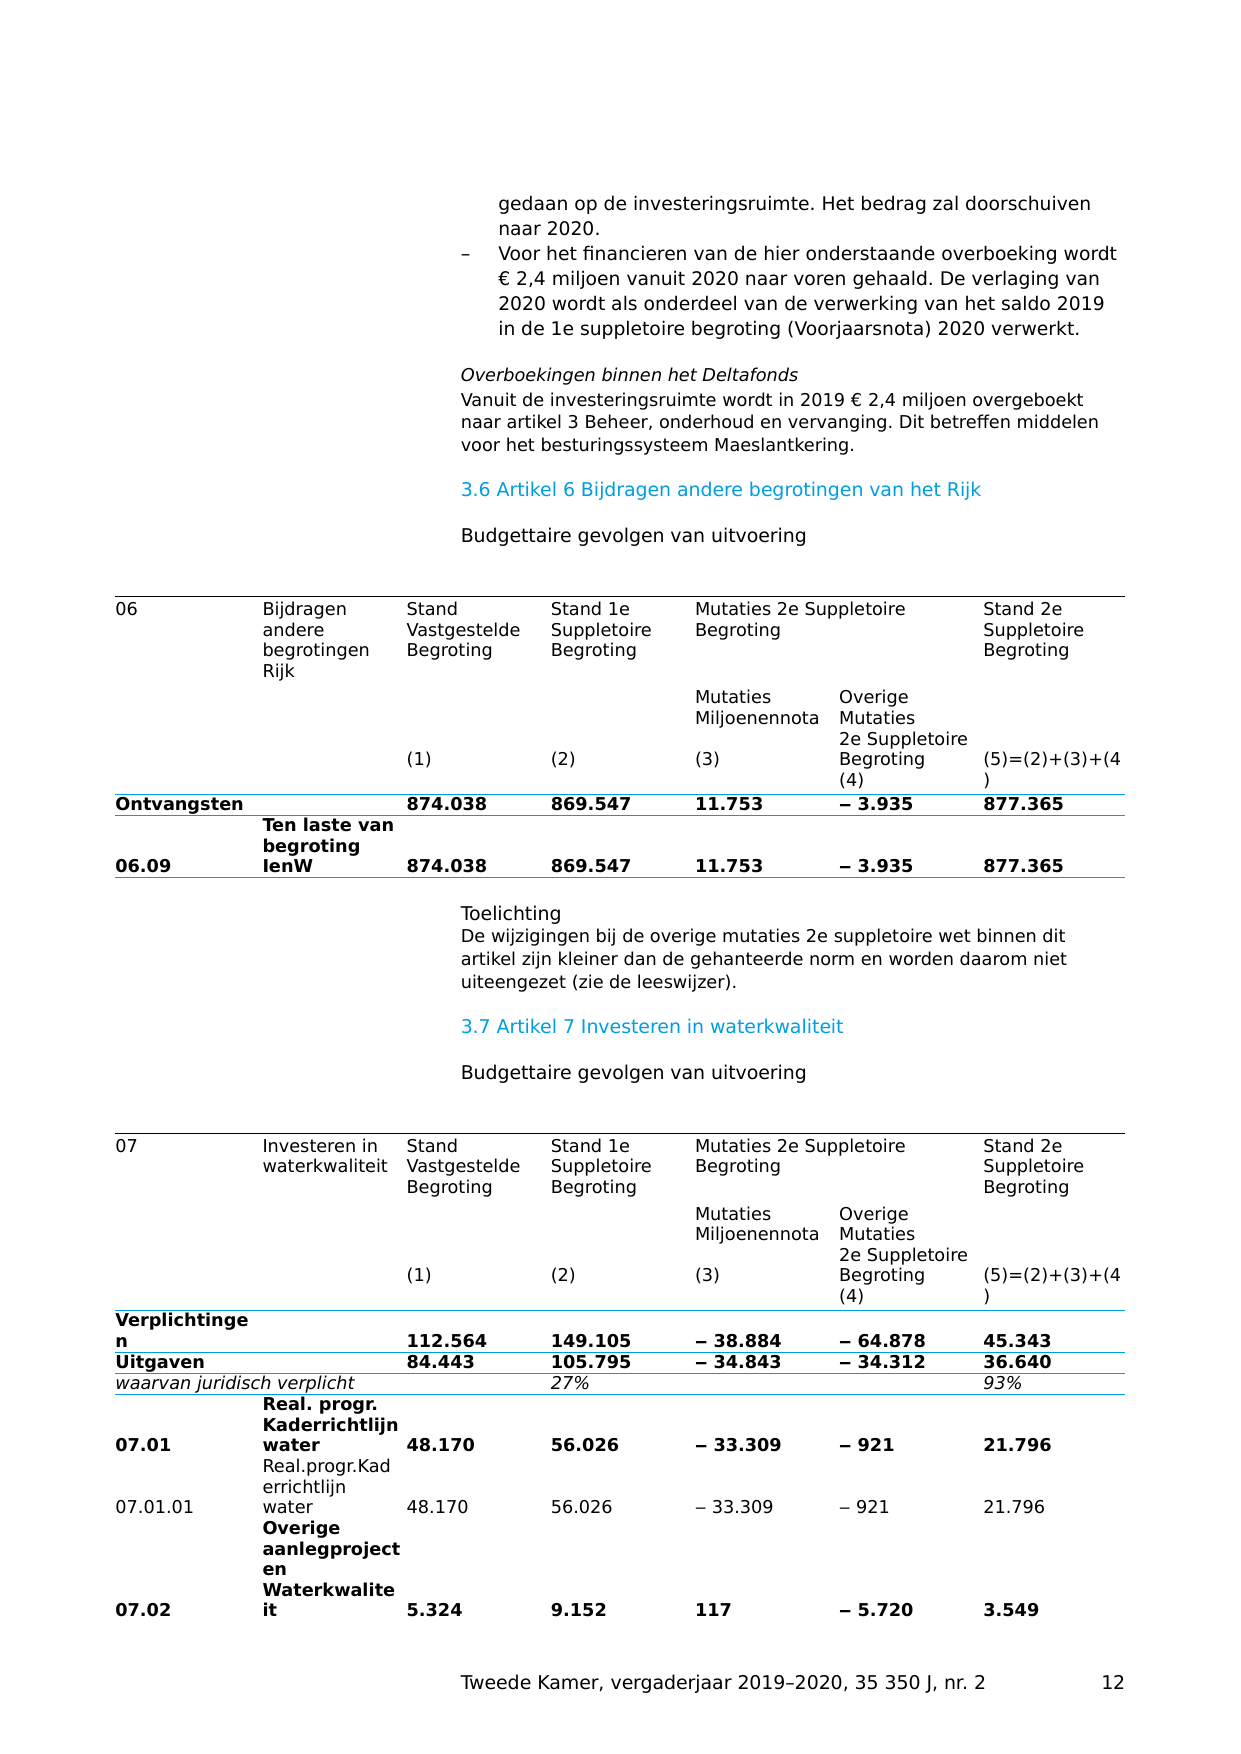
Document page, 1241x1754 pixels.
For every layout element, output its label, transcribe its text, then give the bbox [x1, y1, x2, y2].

table_cell ‒ 64.878 [836, 1311, 980, 1351]
table_cell Overige aanlegprojecten Waterkwaliteit [259, 1518, 403, 1621]
table_cell Bijdragen andere begrotingen Rijk [259, 597, 403, 684]
table_cell 07 [115, 1134, 259, 1201]
table_cell Mutaties 2e Suppletoire Begroting [692, 597, 980, 684]
table_cell 105.795 [548, 1353, 692, 1372]
table_cell 877.365 [980, 816, 1125, 877]
table_cell [115, 685, 259, 793]
table_cell 27% [548, 1374, 692, 1394]
table_cell [692, 1374, 836, 1394]
table_cell Mutaties Miljoenennota (3) [692, 1201, 836, 1309]
table_cell [259, 795, 403, 814]
table_cell [404, 1374, 548, 1394]
table_cell 874.038 [404, 816, 548, 877]
list Voor het financieren van de hier onderstaande overboeking wordt € 2,4 miljoen vanuit 2020 naar voren gehaald. De verlaging van 2020 wordt als onderdeel van de verwerking van het saldo 2019 in de 1e suppletoire begroting (Voorjaarsnota) 2020 verwerkt. [461, 241, 1125, 341]
text Overboekingen binnen het Deltafonds [461, 363, 1125, 386]
table_cell [259, 1201, 403, 1309]
table_cell 07.01 [115, 1395, 259, 1456]
table_cell 56.026 [548, 1395, 692, 1456]
title Budgettaire gevolgen van uitvoering [461, 1062, 1125, 1084]
table_cell (1) [404, 685, 548, 793]
table_cell Ten laste van begroting IenW [259, 816, 403, 877]
title Toelichting [461, 902, 1125, 924]
table_cell [259, 1353, 403, 1372]
table_cell ‒ 33.309 [692, 1456, 836, 1518]
title Budgettaire gevolgen van uitvoering [461, 525, 1125, 547]
table_cell (5)=(2)+(3)+(4) [980, 685, 1125, 793]
table_cell ‒ 5.720 [836, 1518, 980, 1621]
table_cell ‒ 33.309 [692, 1395, 836, 1456]
text De wijzigingen bij de overige mutaties 2e suppletoire wet binnen dit artikel zijn kleiner dan de gehanteerde norm en worden daarom niet uiteengezet (zie de leeswijzer). [461, 924, 1125, 993]
table_cell 21.796 [980, 1395, 1125, 1456]
table_cell (2) [548, 685, 692, 793]
table_cell Stand Vastgestelde Begroting [404, 597, 548, 684]
title 3.6 Artikel 6 Bijdragen andere begrotingen van het Rijk [461, 479, 1125, 501]
table_cell 56.026 [548, 1456, 692, 1518]
table_cell ‒ 38.884 [692, 1311, 836, 1351]
table_cell 06.09 [115, 816, 259, 877]
table_cell 869.547 [548, 795, 692, 814]
table_cell [115, 1201, 259, 1309]
table_cell 117 [692, 1518, 836, 1621]
table_cell 9.152 [548, 1518, 692, 1621]
list gedaan op de investeringsruimte. Het bedrag zal doorschuiven naar 2020. [461, 191, 1125, 241]
table_cell ‒ 3.935 [836, 795, 980, 814]
table_cell 869.547 [548, 816, 692, 877]
table_cell 93% [980, 1374, 1125, 1394]
table_cell [259, 1311, 403, 1351]
table_cell Investeren in waterkwaliteit [259, 1134, 403, 1201]
table_cell Stand Vastgestelde Begroting [404, 1134, 548, 1201]
table_cell ‒ 921 [836, 1395, 980, 1456]
title 3.7 Artikel 7 Investeren in waterkwaliteit [461, 1016, 1125, 1038]
table_cell ‒ 3.935 [836, 816, 980, 877]
table_cell ‒ 34.312 [836, 1353, 980, 1372]
table_cell waarvan juridisch verplicht [115, 1374, 403, 1394]
table_cell Ontvangsten [115, 795, 259, 814]
table_cell 07.01.01 [115, 1456, 259, 1518]
table_cell Real. progr. Kaderrichtlijn water [259, 1395, 403, 1456]
table_cell 877.365 [980, 795, 1125, 814]
table_cell 48.170 [404, 1395, 548, 1456]
text Vanuit de investeringsruimte wordt in 2019 € 2,4 miljoen overgeboekt naar artikel 3 Beheer, onderhoud en vervanging. Dit betreffen middelen voor het besturingssysteem Maeslantkering. [461, 388, 1125, 456]
table_cell Stand 1e Suppletoire Begroting [548, 597, 692, 684]
table_cell 874.038 [404, 795, 548, 814]
table_cell 45.343 [980, 1311, 1125, 1351]
table_cell 21.796 [980, 1456, 1125, 1518]
table_cell 36.640 [980, 1353, 1125, 1372]
table_cell 112.564 [404, 1311, 548, 1351]
table_cell 84.443 [404, 1353, 548, 1372]
table_cell Stand 2e Suppletoire Begroting [980, 597, 1125, 684]
table_cell 07.02 [115, 1518, 259, 1621]
table_cell 06 [115, 597, 259, 684]
table_header Budgettaire gevolgen van uitvoering art. 6 (bedragen x € 1.000) [115, 571, 1125, 596]
table_cell 149.105 [548, 1311, 692, 1351]
table_cell Overige Mutaties 2e Suppletoire Begroting (4) [836, 1201, 980, 1309]
table_cell Stand 1e Suppletoire Begroting [548, 1134, 692, 1201]
table_cell Mutaties Miljoenennota (3) [692, 685, 836, 793]
table_cell ‒ 921 [836, 1456, 980, 1518]
table_cell 11.753 [692, 795, 836, 814]
table_cell (2) [548, 1201, 692, 1309]
table_cell Stand 2e Suppletoire Begroting [980, 1134, 1125, 1201]
table_cell (5)=(2)+(3)+(4) [980, 1201, 1125, 1309]
table_cell (1) [404, 1201, 548, 1309]
table_cell Overige Mutaties 2e Suppletoire Begroting (4) [836, 685, 980, 793]
table_cell 5.324 [404, 1518, 548, 1621]
table_cell Verplichtingen [115, 1311, 259, 1351]
table_cell Mutaties 2e Suppletoire Begroting [692, 1134, 980, 1201]
table_cell Real.progr.Kaderrichtlijn water [259, 1456, 403, 1518]
table_cell ‒ 34.843 [692, 1353, 836, 1372]
table_header Budgettaire gevolgen van uitvoering art. 7 (bedragen x € 1.000) [115, 1108, 1125, 1132]
table_cell [836, 1374, 980, 1394]
table_cell Uitgaven [115, 1353, 259, 1372]
table_cell [259, 685, 403, 793]
table_cell 48.170 [404, 1456, 548, 1518]
table_cell 3.549 [980, 1518, 1125, 1621]
table_cell 11.753 [692, 816, 836, 877]
